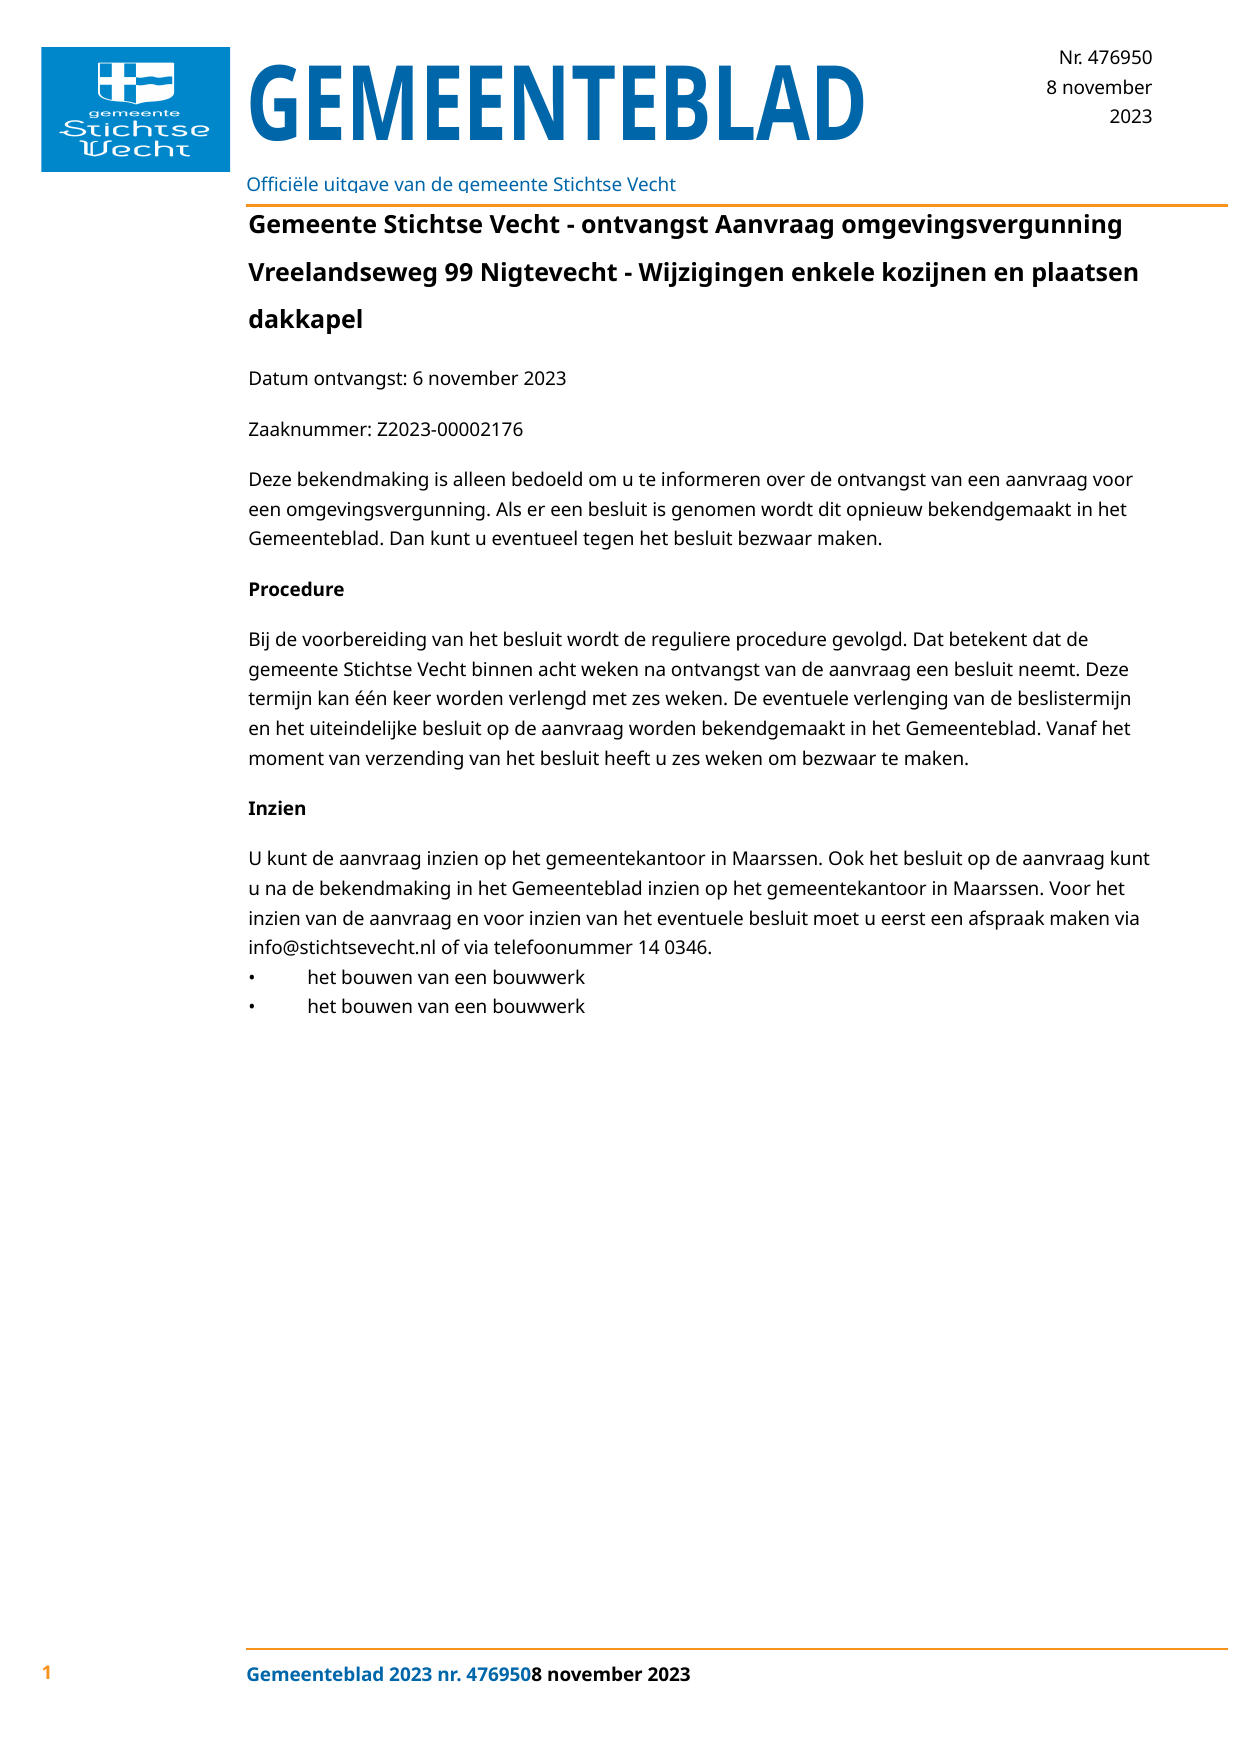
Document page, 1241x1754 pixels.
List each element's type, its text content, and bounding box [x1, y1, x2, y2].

text Bij de voorbereiding van het besluit wordt de reguliere procedure gevolgd. Dat betekent dat de gemeente Stichtse Vecht binnen acht weken na ontvangst van de aanvraag een besluit neemt. Deze termijn kan één keer worden verlengd met zes weken. De eventuele verlenging van de beslistermijn en het uiteindelijke besluit op de aanvraag worden bekendgemaakt in het Gemeenteblad. Vanaf het moment van verzending van het besluit heeft u zes weken om bezwaar te maken. [248, 626, 1152, 770]
text Deze bekendmaking is alleen bedoeld om u te informeren over de ontvangst van een aanvraag voor een omgevingsvergunning. Als er een besluit is genomen wordt dit opnieuw bekendgemaakt in het Gemeenteblad. Dan kunt u eventueel tegen het besluit bezwaar maken. [248, 466, 1152, 551]
text U kunt de aanvraag inzien op het gemeentekantoor in Maarssen. Ook het besluit op de aanvraag kunt u na de bekendmaking in het Gemeenteblad inzien op het gemeentekantoor in Maarssen. Voor het inzien van de aanvraag en voor inzien van het eventuele besluit moet u eerst een afspraak maken via info@stichtsevecht.nl of via telefoonummer 14 0346. [248, 846, 1152, 960]
text Gemeente Stichtse Vecht - ontvangst Aanvraag omgevingsvergunning Vreelandseweg 99 Nigtevecht - Wijzigingen enkele kozijnen en plaatsen dakkapel [248, 207, 1152, 336]
picture [137, 63, 174, 103]
picture [99, 63, 135, 101]
text Datum ontvangst: 6 november 2023 [248, 366, 1152, 391]
list het bouwen van een bouwwerk [248, 993, 1152, 1019]
text Zaaknummer: Z2023-00002176 [248, 416, 1152, 442]
text Procedure [248, 576, 1152, 602]
list het bouwen van een bouwwerk [248, 964, 1152, 989]
text Inzien [248, 795, 1152, 821]
